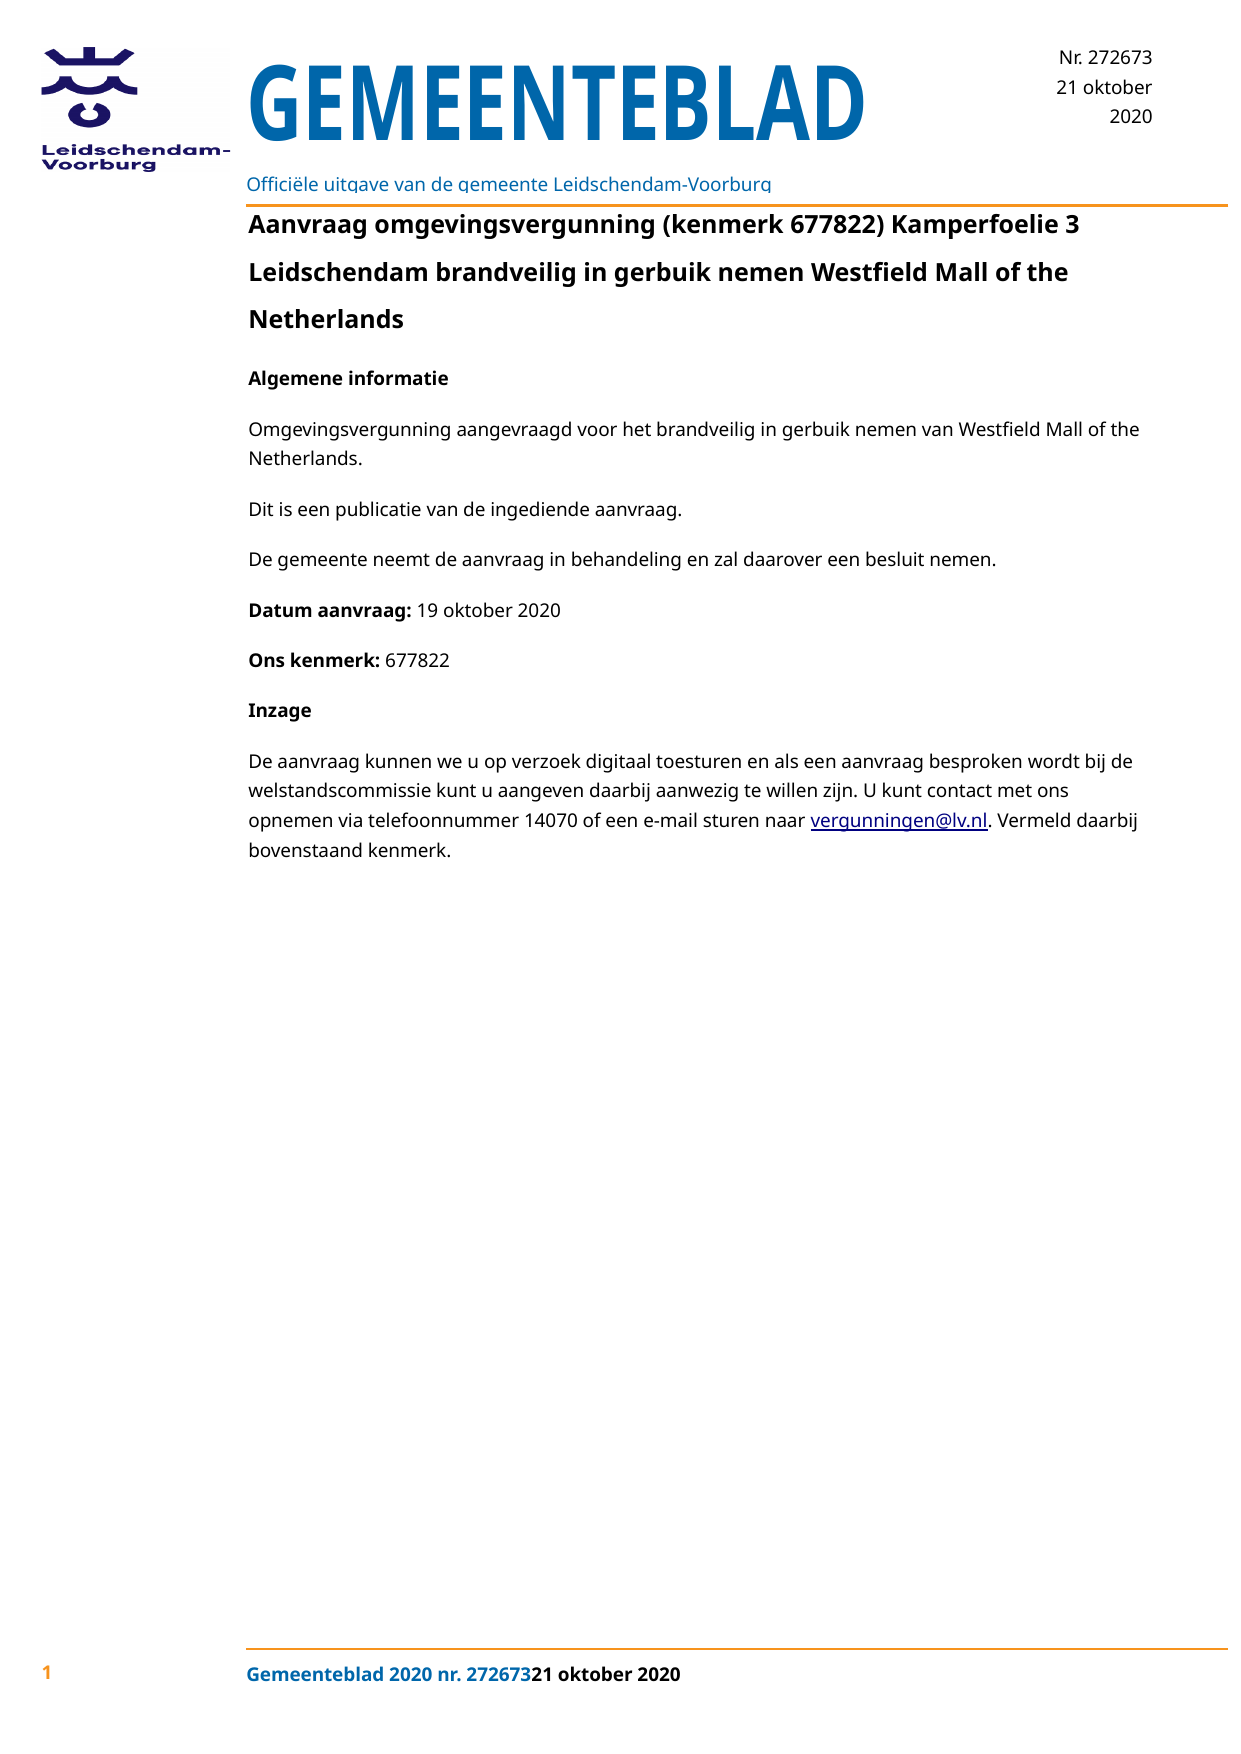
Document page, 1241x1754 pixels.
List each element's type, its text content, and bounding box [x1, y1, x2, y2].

text Ons kenmerk: 677822 [248, 647, 1152, 673]
text Algemene informatie [248, 366, 1152, 391]
text Aanvraag omgevingsvergunning (kenmerk 677822) Kamperfoelie 3 Leidschendam brandveilig in gerbuik nemen Westfield Mall of the Netherlands [248, 207, 1152, 336]
text Datum aanvraag: 19 oktober 2020 [248, 597, 1152, 622]
text Inzage [248, 698, 1152, 723]
text Dit is een publicatie van de ingediende aanvraag. [248, 496, 1152, 522]
text De aanvraag kunnen we u op verzoek digitaal toesturen en als een aanvraag besproken wordt bij de welstandscommissie kunt u aangeven daarbij aanwezig te willen zijn. U kunt contact met ons opnemen via telefoonnummer 14070 of een e-mail sturen naar vergunningen@lv.nl. Vermeld daarbij bovenstaand kenmerk. [248, 748, 1152, 862]
picture [41, 47, 231, 172]
text Omgevingsvergunning aangevraagd voor het brandveilig in gerbuik nemen van Westfield Mall of the Netherlands. [248, 416, 1152, 471]
text De gemeente neemt de aanvraag in behandeling en zal daarover een besluit nemen. [248, 546, 1152, 572]
